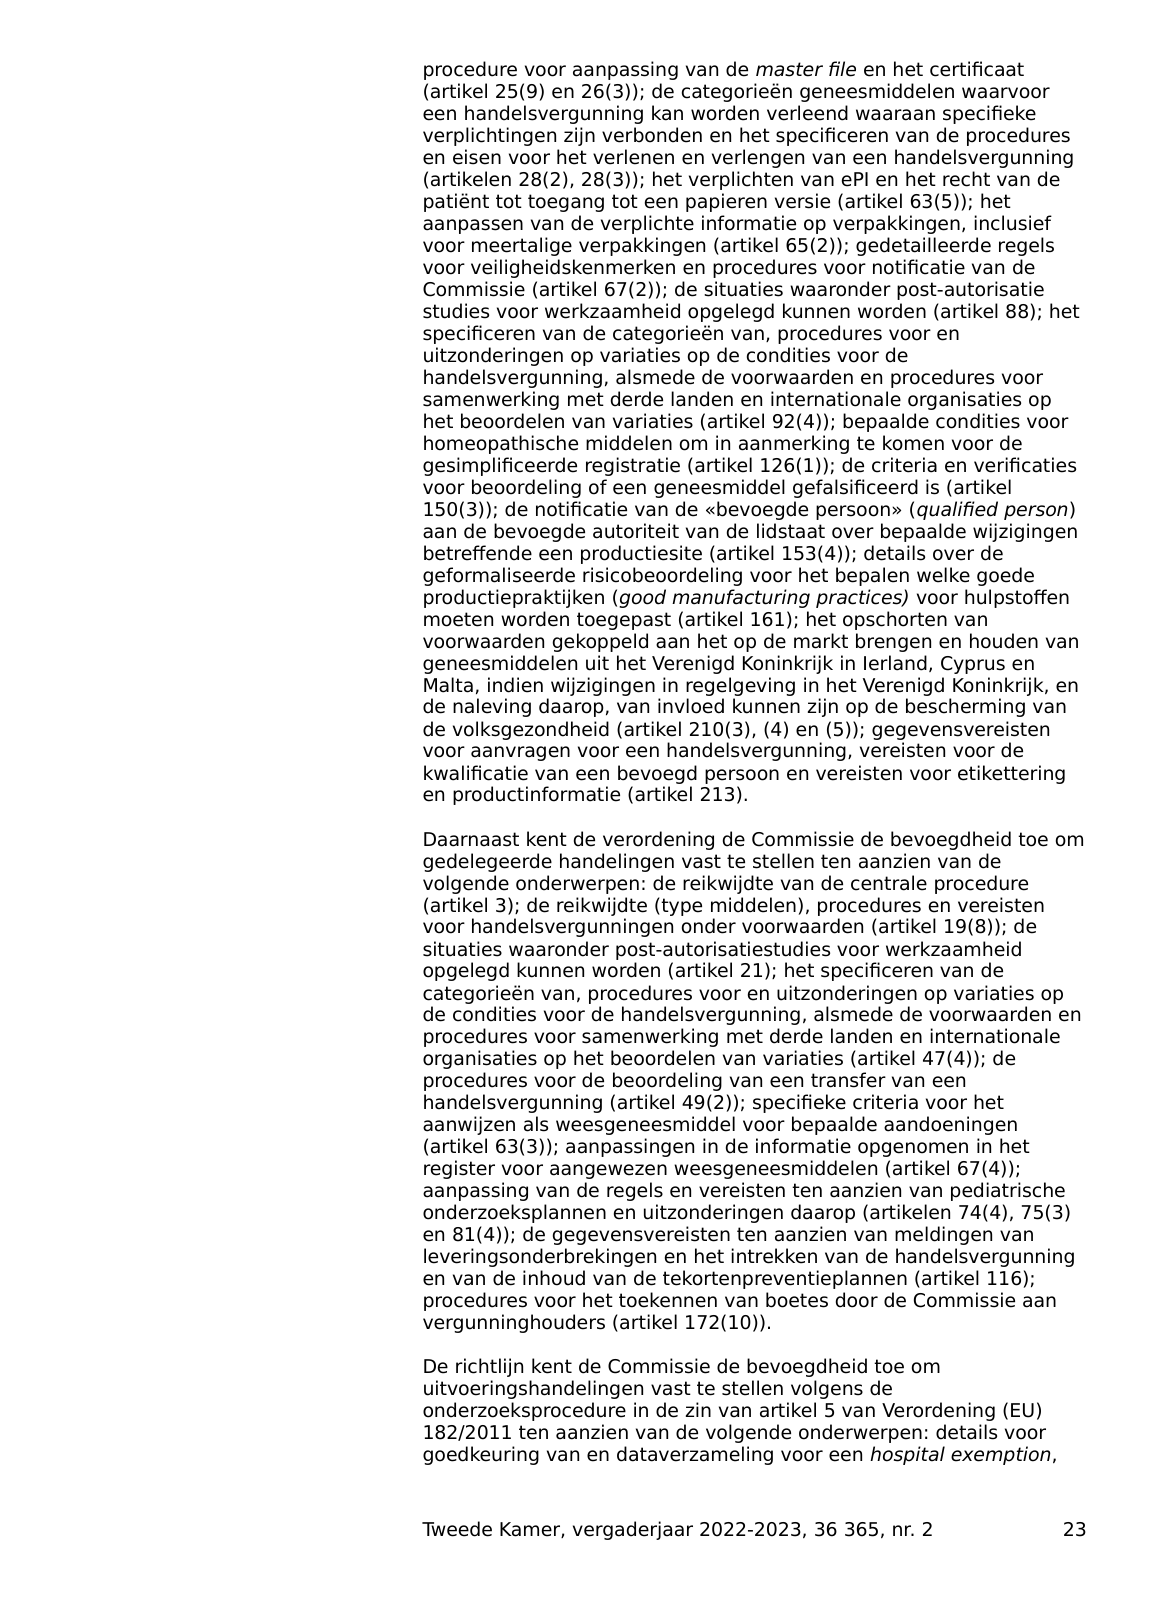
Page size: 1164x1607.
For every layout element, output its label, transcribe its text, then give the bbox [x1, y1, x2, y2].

text procedure voor aanpassing van de master file en het certificaat (artikel 25(9) en 26(3)); de categorieën geneesmiddelen waarvoor een handelsvergunning kan worden verleend waaraan specifieke verplichtingen zijn verbonden en het specificeren van de procedures en eisen voor het verlenen en verlengen van een handelsvergunning (artikelen 28(2), 28(3)); het verplichten van ePI en het recht van de patiënt tot toegang tot een papieren versie (artikel 63(5)); het aanpassen van de verplichte informatie op verpakkingen, inclusief voor meertalige verpakkingen (artikel 65(2)); gedetailleerde regels voor veiligheidskenmerken en procedures voor notificatie van de Commissie (artikel 67(2)); de situaties waaronder post-autorisatie studies voor werkzaamheid opgelegd kunnen worden (artikel 88); het specificeren van de categorieën van, procedures voor en uitzonderingen op variaties op de condities voor de handelsvergunning, alsmede de voorwaarden en procedures voor samenwerking met derde landen en internationale organisaties op het beoordelen van variaties (artikel 92(4)); bepaalde condities voor homeopathische middelen om in aanmerking te komen voor de gesimplificeerde registratie (artikel 126(1)); de criteria en verificaties voor beoordeling of een geneesmiddel gefalsificeerd is (artikel 150(3)); de notificatie van de «bevoegde persoon» (qualified person) aan de bevoegde autoriteit van de lidstaat over bepaalde wijzigingen betreffende een productiesite (artikel 153(4)); details over de geformaliseerde risicobeoordeling voor het bepalen welke goede productiepraktijken (good manufacturing practices) voor hulpstoffen moeten worden toegepast (artikel 161); het opschorten van voorwaarden gekoppeld aan het op de markt brengen en houden van geneesmiddelen uit het Verenigd Koninkrijk in Ierland, Cyprus en Malta, indien wijzigingen in regelgeving in het Verenigd Koninkrijk, en de naleving daarop, van invloed kunnen zijn op de bescherming van de volksgezondheid (artikel 210(3), (4) en (5)); gegevensvereisten voor aanvragen voor een handelsvergunning, vereisten voor de kwalificatie van een bevoegd persoon en vereisten voor etikettering en productinformatie (artikel 213). [422, 59, 1087, 806]
text De richtlijn kent de Commissie de bevoegdheid toe om uitvoeringshandelingen vast te stellen volgens de onderzoeksprocedure in de zin van artikel 5 van Verordening (EU) 182/2011 ten aanzien van de volgende onderwerpen: details voor goedkeuring van en dataverzameling voor een hospital exemption, [422, 1356, 1087, 1466]
text Daarnaast kent de verordening de Commissie de bevoegdheid toe om gedelegeerde handelingen vast te stellen ten aanzien van de volgende onderwerpen: de reikwijdte van de centrale procedure (artikel 3); de reikwijdte (type middelen), procedures en vereisten voor handelsvergunningen onder voorwaarden (artikel 19(8)); de situaties waaronder post-autorisatiestudies voor werkzaamheid opgelegd kunnen worden (artikel 21); het specificeren van de categorieën van, procedures voor en uitzonderingen op variaties op de condities voor de handelsvergunning, alsmede de voorwaarden en procedures voor samenwerking met derde landen en internationale organisaties op het beoordelen van variaties (artikel 47(4)); de procedures voor de beoordeling van een transfer van een handelsvergunning (artikel 49(2)); specifieke criteria voor het aanwijzen als weesgeneesmiddel voor bepaalde aandoeningen (artikel 63(3)); aanpassingen in de informatie opgenomen in het register voor aangewezen weesgeneesmiddelen (artikel 67(4)); aanpassing van de regels en vereisten ten aanzien van pediatrische onderzoeksplannen en uitzonderingen daarop (artikelen 74(4), 75(3) en 81(4)); de gegevensvereisten ten aanzien van meldingen van leveringsonderbrekingen en het intrekken van de handelsvergunning en van de inhoud van de tekortenpreventieplannen (artikel 116); procedures voor het toekennen van boetes door de Commissie aan vergunninghouders (artikel 172(10)). [422, 828, 1087, 1334]
